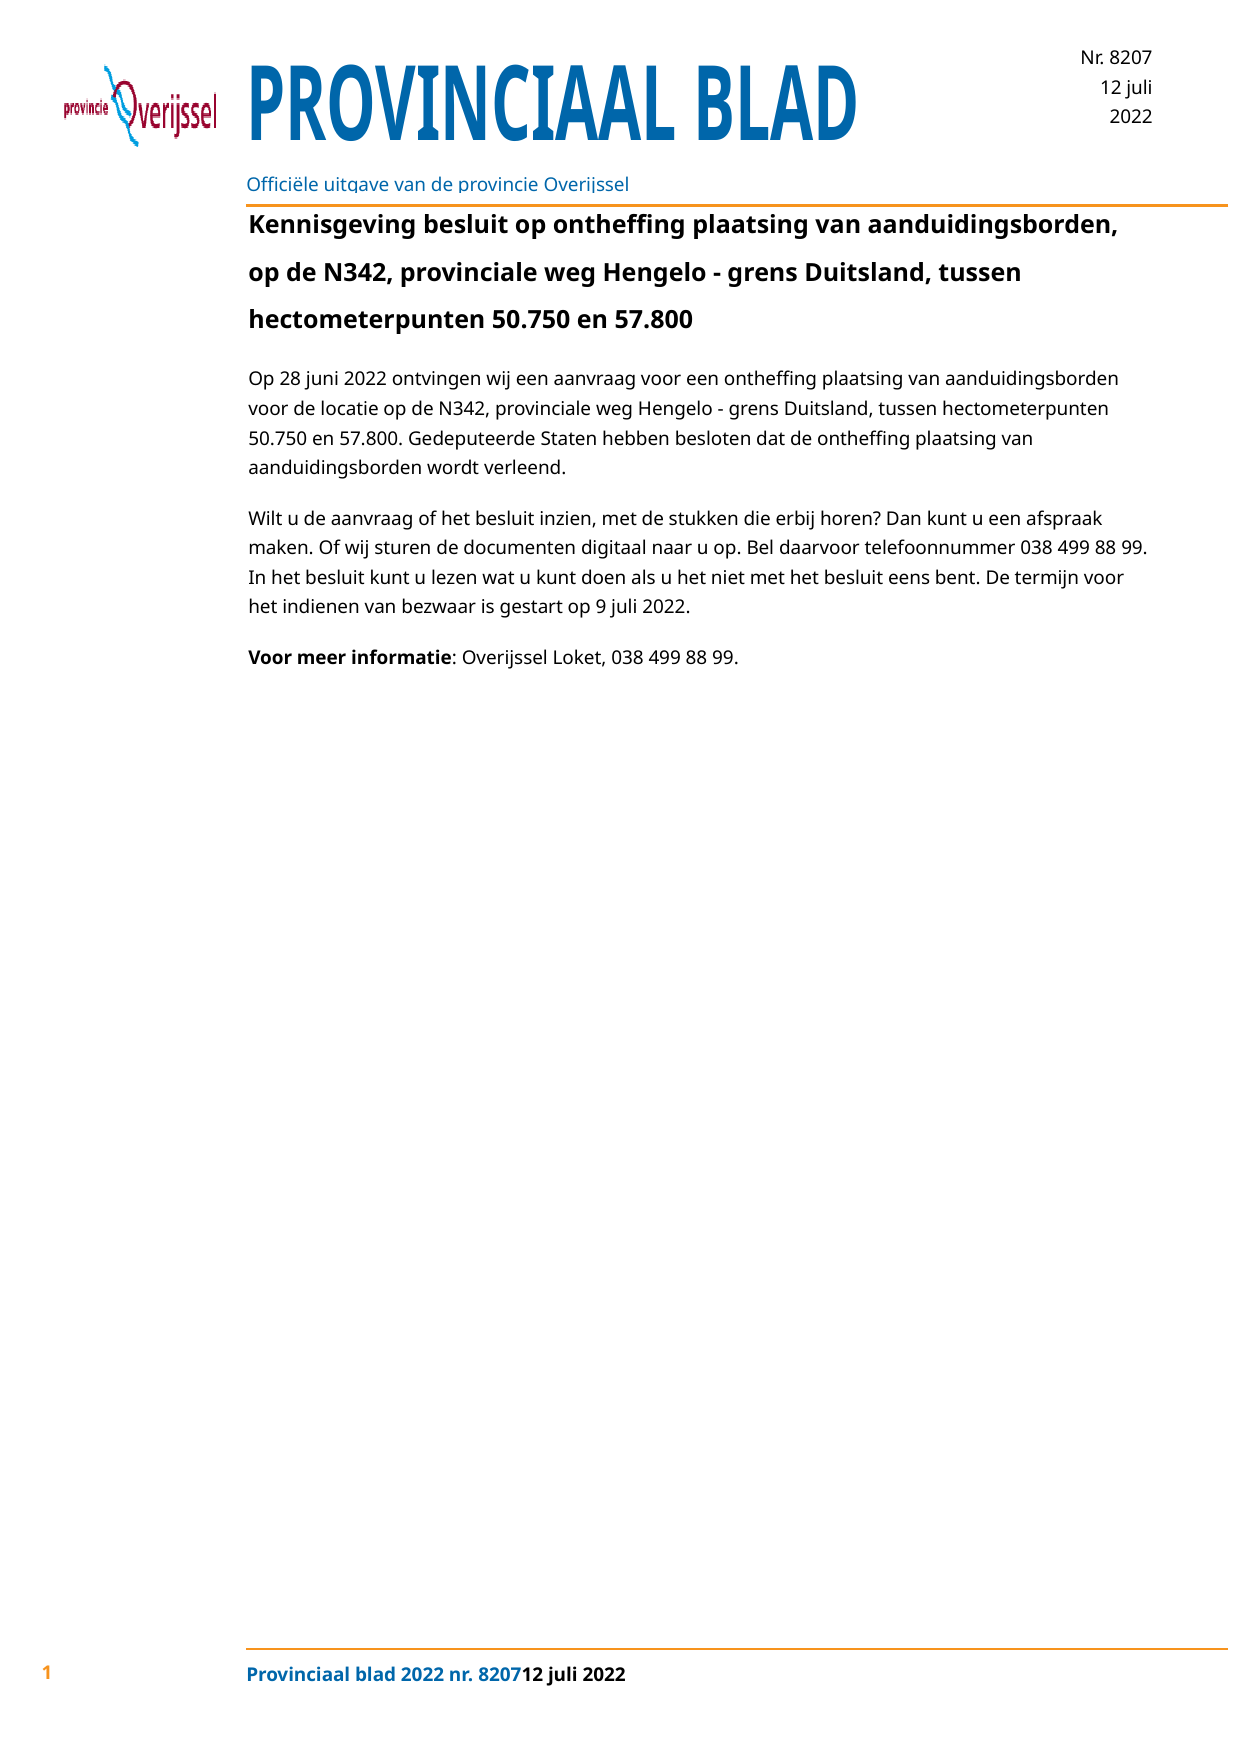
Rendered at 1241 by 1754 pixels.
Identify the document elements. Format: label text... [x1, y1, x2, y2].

text Voor meer informatie: Overijssel Loket, 038 499 88 99. [248, 644, 1152, 669]
text Wilt u de aanvraag of het besluit inzien, met de stukken die erbij horen? Dan kunt u een afspraak maken. Of wij sturen de documenten digitaal naar u op. Bel daarvoor telefoonnummer 038 499 88 99. In het besluit kunt u lezen wat u kunt doen als u het niet met het besluit eens bent. De termijn voor het indienen van bezwaar is gestart op 9 juli 2022. [248, 505, 1152, 619]
text Kennisgeving besluit op ontheffing plaatsing van aanduidingsborden, op de N342, provinciale weg Hengelo - grens Duitsland, tussen hectometerpunten 50.750 en 57.800 [248, 207, 1152, 336]
text Op 28 juni 2022 ontvingen wij een aanvraag voor een ontheffing plaatsing van aanduidingsborden voor de locatie op de N342, provinciale weg Hengelo - grens Duitsland, tussen hectometerpunten 50.750 en 57.800. Gedeputeerde Staten hebben besloten dat de ontheffing plaatsing van aanduidingsborden wordt verleend. [248, 366, 1152, 480]
picture [41, 47, 231, 172]
